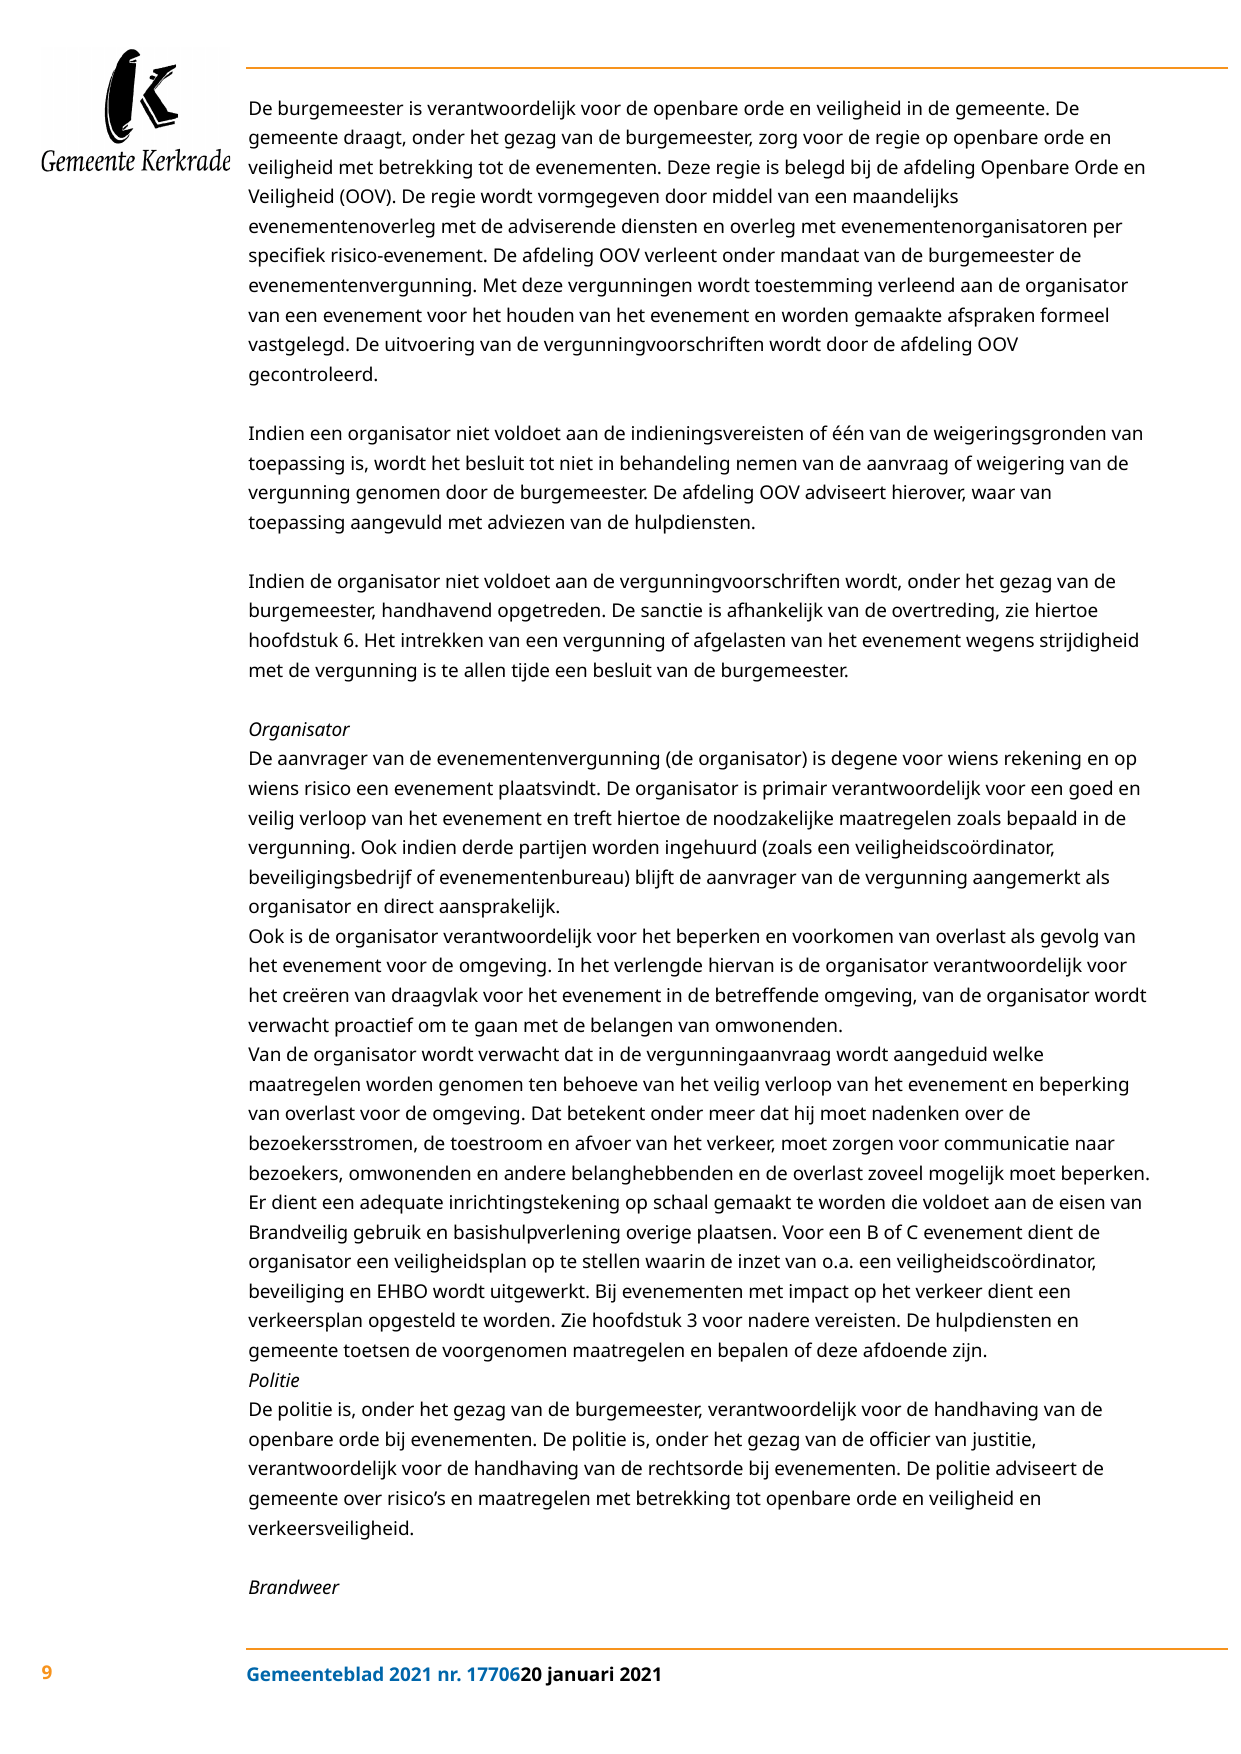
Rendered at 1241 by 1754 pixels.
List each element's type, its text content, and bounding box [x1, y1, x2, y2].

text Politie [248, 1367, 1152, 1393]
text Ook is de organisator verantwoordelijk voor het beperken en voorkomen van overlast als gevolg van het evenement voor de omgeving. In het verlengde hiervan is de organisator verantwoordelijk voor het creëren van draagvlak voor het evenement in de betreffende omgeving, van de organisator wordt verwacht proactief om te gaan met de belangen van omwonenden. [248, 923, 1152, 1038]
text De burgemeester is verantwoordelijk voor de openbare orde en veiligheid in de gemeente. De gemeente draagt, onder het gezag van de burgemeester, zorg voor de regie op openbare orde en veiligheid met betrekking tot de evenementen. Deze regie is belegd bij de afdeling Openbare Orde en Veiligheid (OOV). De regie wordt vormgegeven door middel van een maandelijks evenementenoverleg met de adviserende diensten en overleg met evenementenorganisatoren per specifiek risico-evenement. De afdeling OOV verleent onder mandaat van de burgemeester de evenementenvergunning. Met deze vergunningen wordt toestemming verleend aan de organisator van een evenement voor het houden van het evenement en worden gemaakte afspraken formeel vastgelegd. De uitvoering van de vergunningvoorschriften wordt door de afdeling OOV gecontroleerd. [248, 95, 1152, 387]
text De aanvrager van de evenementenvergunning (de organisator) is degene voor wiens rekening en op wiens risico een evenement plaatsvindt. De organisator is primair verantwoordelijk voor een goed en veilig verloop van het evenement en treft hiertoe de noodzakelijke maatregelen zoals bepaald in de vergunning. Ook indien derde partijen worden ingehuurd (zoals een veiligheidscoördinator, beveiligingsbedrijf of evenementenbureau) blijft de aanvrager van de vergunning aangemerkt als organisator en direct aansprakelijk. [248, 746, 1152, 919]
text Indien de organisator niet voldoet aan de vergunningvoorschriften wordt, onder het gezag van de burgemeester, handhavend opgetreden. De sanctie is afhankelijk van de overtreding, zie hiertoe hoofdstuk 6. Het intrekken van een vergunning of afgelasten van het evenement wegens strijdigheid met de vergunning is te allen tijde een besluit van de burgemeester. [248, 568, 1152, 683]
text Organisator [248, 716, 1152, 742]
text De politie is, onder het gezag van de burgemeester, verantwoordelijk voor de handhaving van de openbare orde bij evenementen. De politie is, onder het gezag van de officier van justitie, verantwoordelijk voor de handhaving van de rechtsorde bij evenementen. De politie adviseert de gemeente over risico’s en maatregelen met betrekking tot openbare orde en veiligheid en verkeersveiligheid. [248, 1396, 1152, 1541]
text Brandweer [248, 1574, 1152, 1600]
text Indien een organisator niet voldoet aan de indieningsvereisten of één van de weigeringsgronden van toepassing is, wordt het besluit tot niet in behandeling nemen van de aanvraag of weigering van de vergunning genomen door de burgemeester. De afdeling OOV adviseert hierover, waar van toepassing aangevuld met adviezen van de hulpdiensten. [248, 420, 1152, 535]
picture [41, 47, 231, 172]
text Van de organisator wordt verwacht dat in de vergunningaanvraag wordt aangeduid welke maatregelen worden genomen ten behoeve van het veilig verloop van het evenement en beperking van overlast voor de omgeving. Dat betekent onder meer dat hij moet nadenken over de bezoekersstromen, de toestroom en afvoer van het verkeer, moet zorgen voor communicatie naar bezoekers, omwonenden en andere belanghebbenden en de overlast zoveel mogelijk moet beperken. Er dient een adequate inrichtingstekening op schaal gemaakt te worden die voldoet aan de eisen van Brandveilig gebruik en basishulpverlening overige plaatsen. Voor een B of C evenement dient de organisator een veiligheidsplan op te stellen waarin de inzet van o.a. een veiligheidscoördinator, beveiliging en EHBO wordt uitgewerkt. Bij evenementen met impact op het verkeer dient een verkeersplan opgesteld te worden. Zie hoofdstuk 3 voor nadere vereisten. De hulpdiensten en gemeente toetsen de voorgenomen maatregelen en bepalen of deze afdoende zijn. [248, 1041, 1152, 1363]
